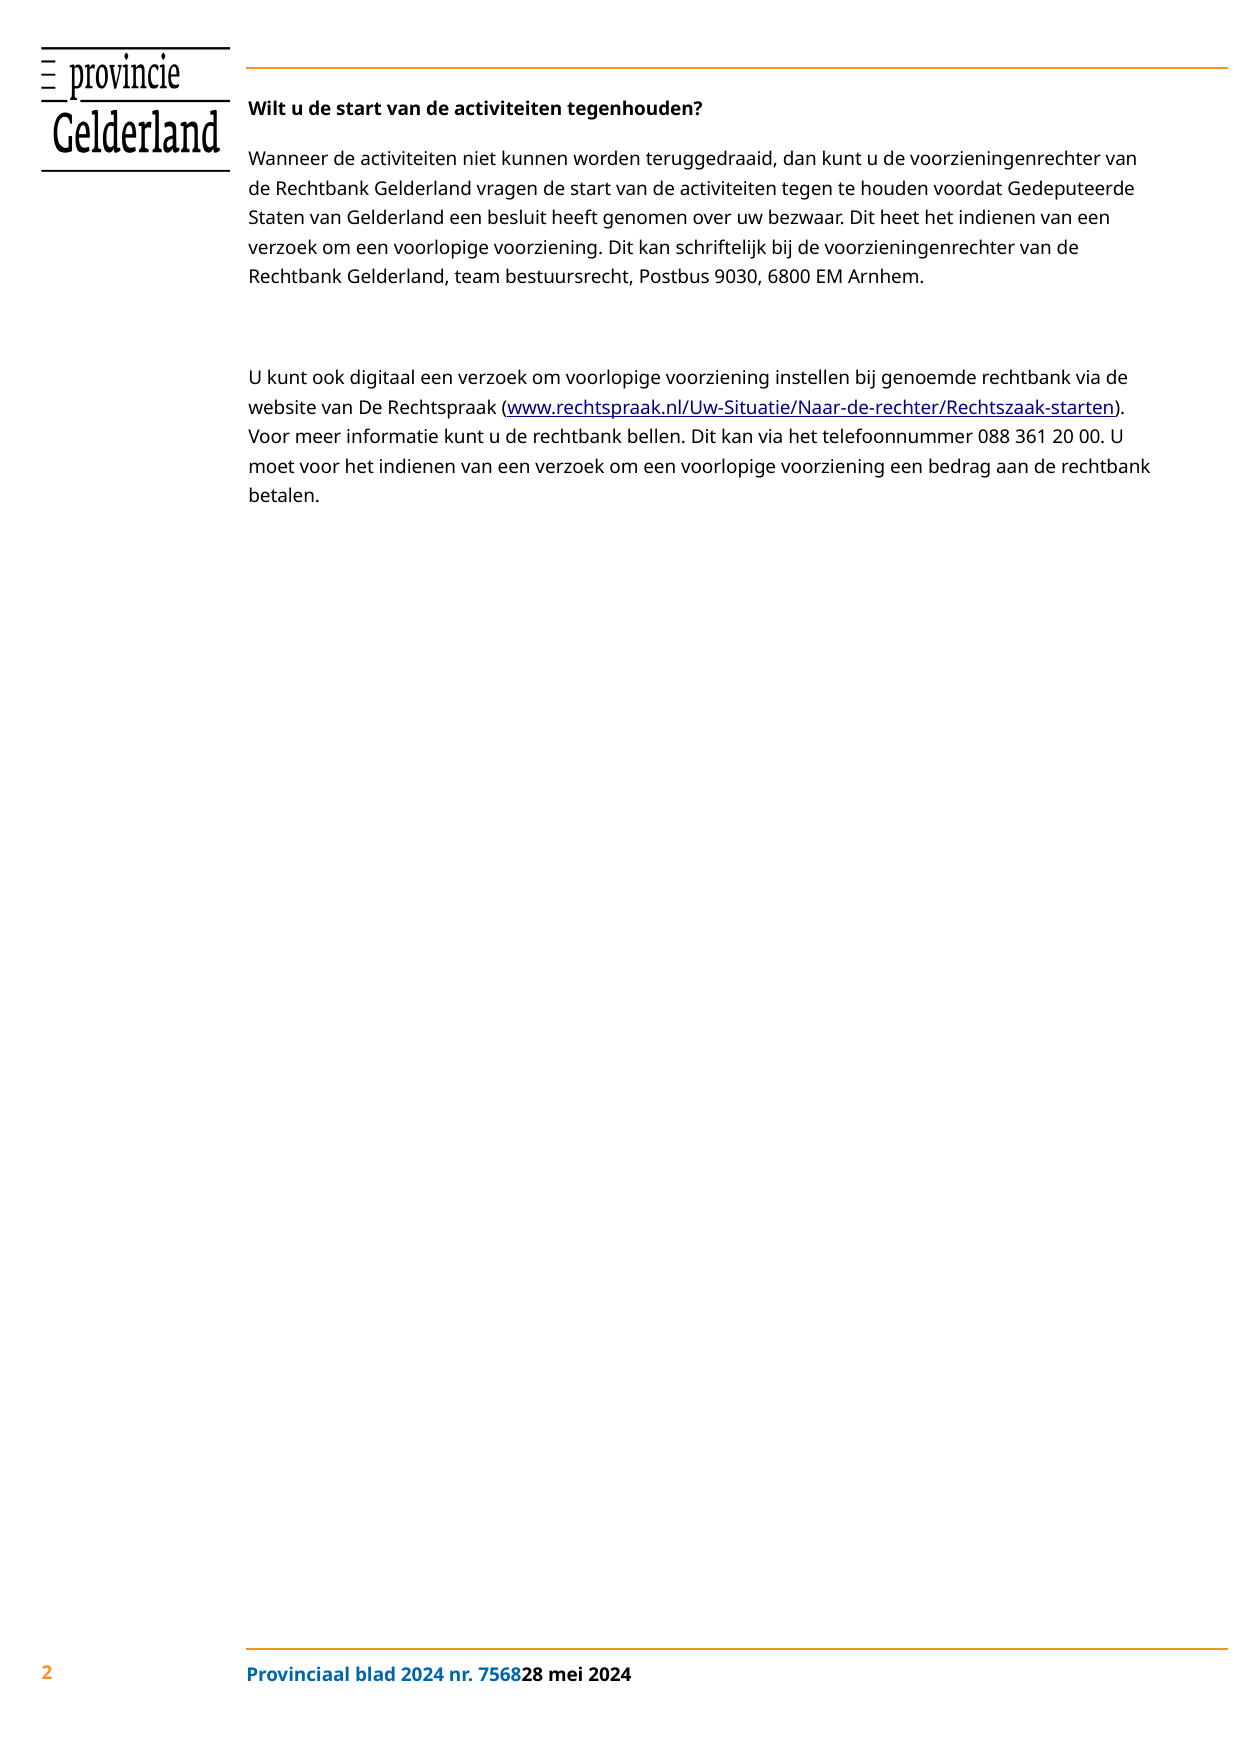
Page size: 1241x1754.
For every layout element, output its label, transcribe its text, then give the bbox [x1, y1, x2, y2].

text Wilt u de start van de activiteiten tegenhouden? [248, 95, 1152, 121]
text Wanneer de activiteiten niet kunnen worden teruggedraaid, dan kunt u de voorzieningenrechter van de Rechtbank Gelderland vragen de start van de activiteiten tegen te houden voordat Gedeputeerde Staten van Gelderland een besluit heeft genomen over uw bezwaar. Dit heet het indienen van een verzoek om een voorlopige voorziening. Dit kan schriftelijk bij de voorzieningenrechter van de Rechtbank Gelderland, team bestuursrecht, Postbus 9030, 6800 EM Arnhem. [248, 145, 1152, 289]
picture [41, 47, 231, 172]
text U kunt ook digitaal een verzoek om voorlopige voorziening instellen bij genoemde rechtbank via de website van De Rechtspraak (www.rechtspraak.nl/Uw-Situatie/Naar-de-rechter/Rechtszaak-starten). Voor meer informatie kunt u de rechtbank bellen. Dit kan via het telefoonnummer 088 361 20 00. U moet voor het indienen van een verzoek om een voorlopige voorziening een bedrag aan de rechtbank betalen. [248, 364, 1152, 508]
